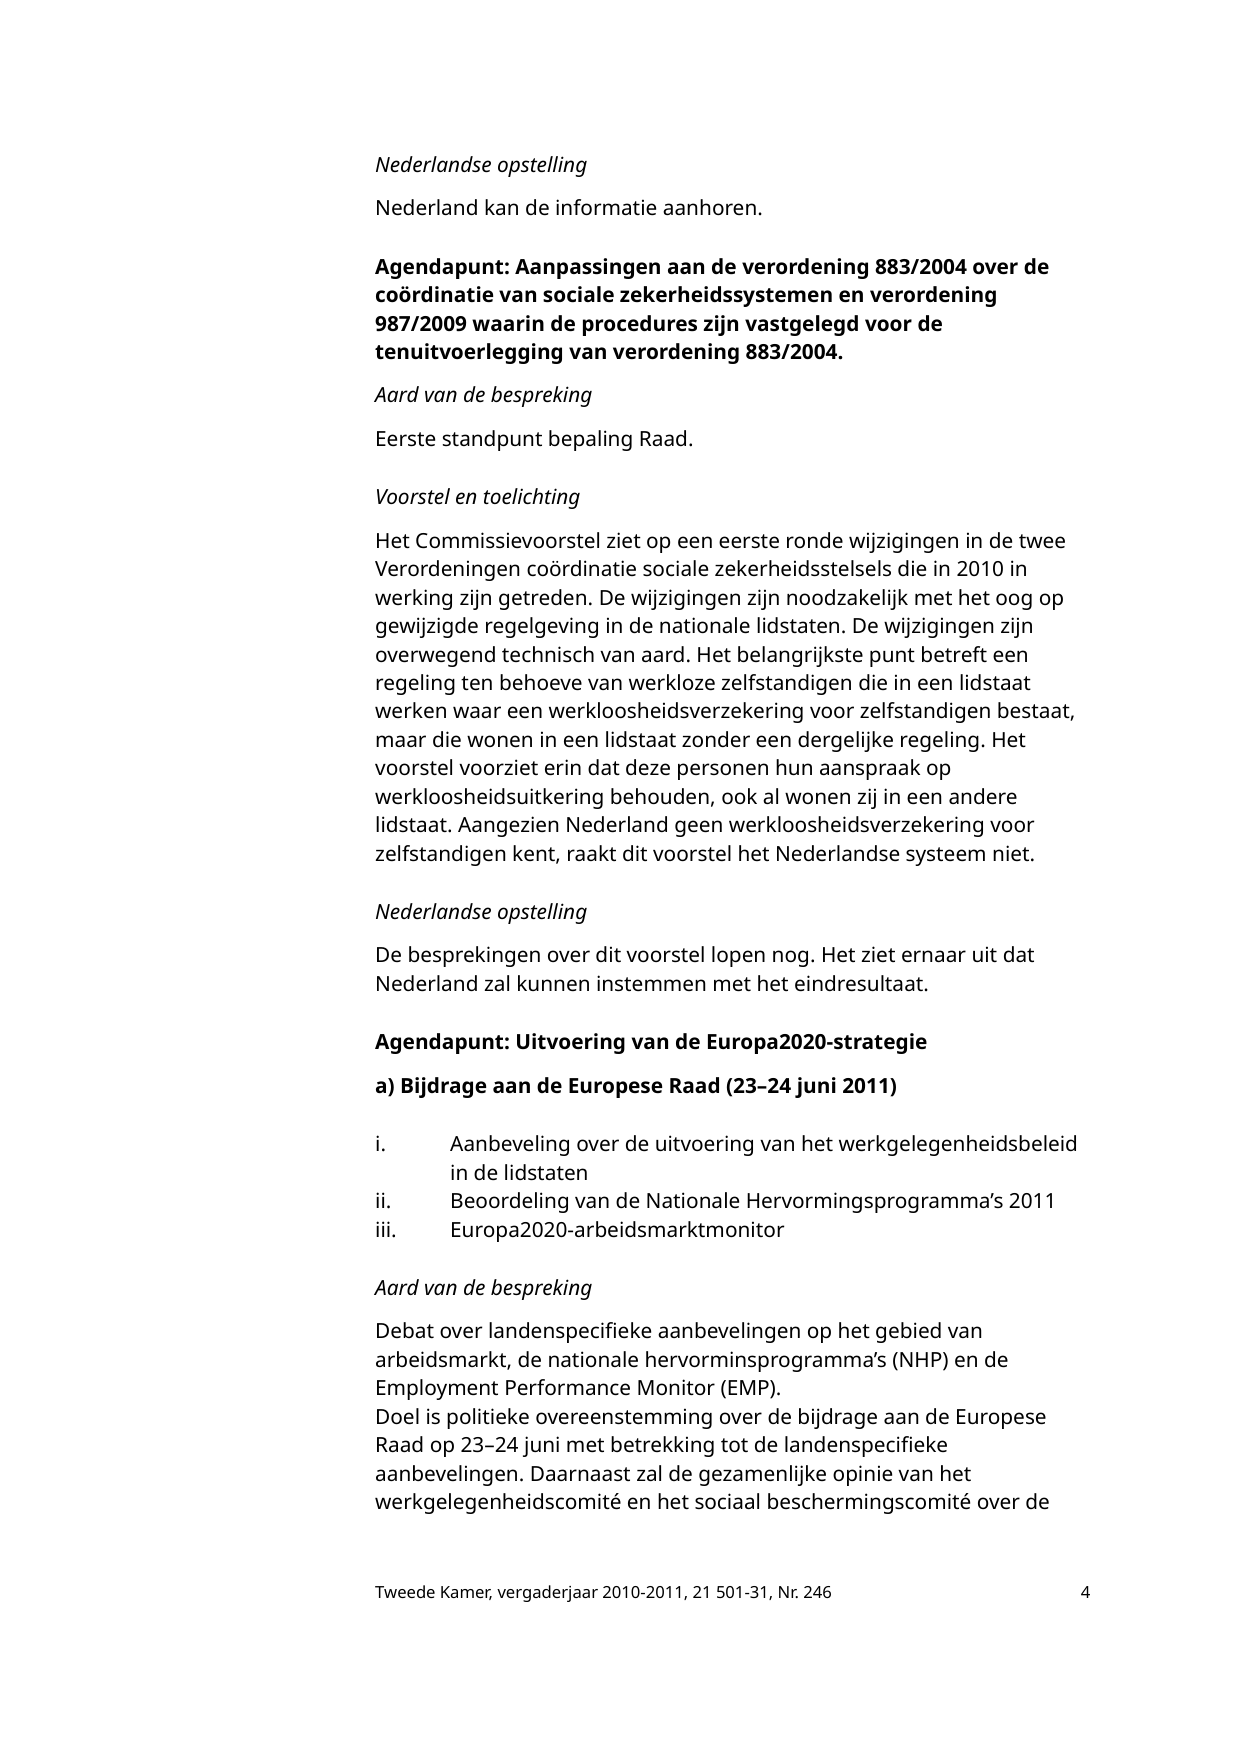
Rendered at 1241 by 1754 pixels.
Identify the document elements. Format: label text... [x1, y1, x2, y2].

text Het Commissievoorstel ziet op een eerste ronde wijzigingen in de twee Verordeningen coördinatie sociale zekerheidsstelsels die in 2010 in werking zijn getreden. De wijzigingen zijn noodzakelijk met het oog op gewijzigde regelgeving in de nationale lidstaten. De wijzigingen zijn overwegend technisch van aard. Het belangrijkste punt betreft een regeling ten behoeve van werkloze zelfstandigen die in een lidstaat werken waar een werkloosheidsverzekering voor zelfstandigen bestaat, maar die wonen in een lidstaat zonder een dergelijke regeling. Het voorstel voorziet erin dat deze personen hun aanspraak op werkloosheidsuitkering behouden, ook al wonen zij in een andere lidstaat. Aangezien Nederland geen werkloosheidsverzekering voor zelfstandigen kent, raakt dit voorstel het Nederlandse systeem niet. [375, 526, 1090, 867]
text a) Bijdrage aan de Europese Raad (23–24 juni 2011) [375, 1071, 1090, 1099]
text Agendapunt: Aanpassingen aan de verordening 883/2004 over de coördinatie van sociale zekerheidssystemen en verordening 987/2009 waarin de procedures zijn vastgelegd voor de tenuitvoerlegging van verordening 883/2004. [375, 252, 1090, 366]
text Nederlandse opstelling [375, 150, 1090, 178]
list Aanbeveling over de uitvoering van het werkgelegenheidsbeleid in de lidstaten [375, 1129, 1090, 1186]
list Europa2020-arbeidsmarktmonitor [375, 1215, 1090, 1243]
list Beoordeling van de Nationale Hervormingsprogramma’s 2011 [375, 1186, 1090, 1215]
text Eerste standpunt bepaling Raad. [375, 424, 1090, 452]
text Doel is politieke overeenstemming over de bijdrage aan de Europese Raad op 23–24 juni met betrekking tot de landenspecifieke aanbevelingen. Daarnaast zal de gezamenlijke opinie van het werkgelegenheidscomité en het sociaal beschermingscomité over de [375, 1402, 1090, 1516]
text Agendapunt: Uitvoering van de Europa2020-strategie [375, 1027, 1090, 1056]
text Nederlandse opstelling [375, 897, 1090, 926]
text Aard van de bespreking [375, 381, 1090, 409]
text De besprekingen over dit voorstel lopen nog. Het ziet ernaar uit dat Nederland zal kunnen instemmen met het eindresultaat. [375, 941, 1090, 997]
text Aard van de bespreking [375, 1273, 1090, 1302]
text Nederland kan de informatie aanhoren. [375, 193, 1090, 222]
text Voorstel en toelichting [375, 482, 1090, 511]
text Debat over landenspecifieke aanbevelingen op het gebied van arbeidsmarkt, de nationale hervorminsprogramma’s (NHP) en de Employment Performance Monitor (EMP). [375, 1317, 1090, 1402]
